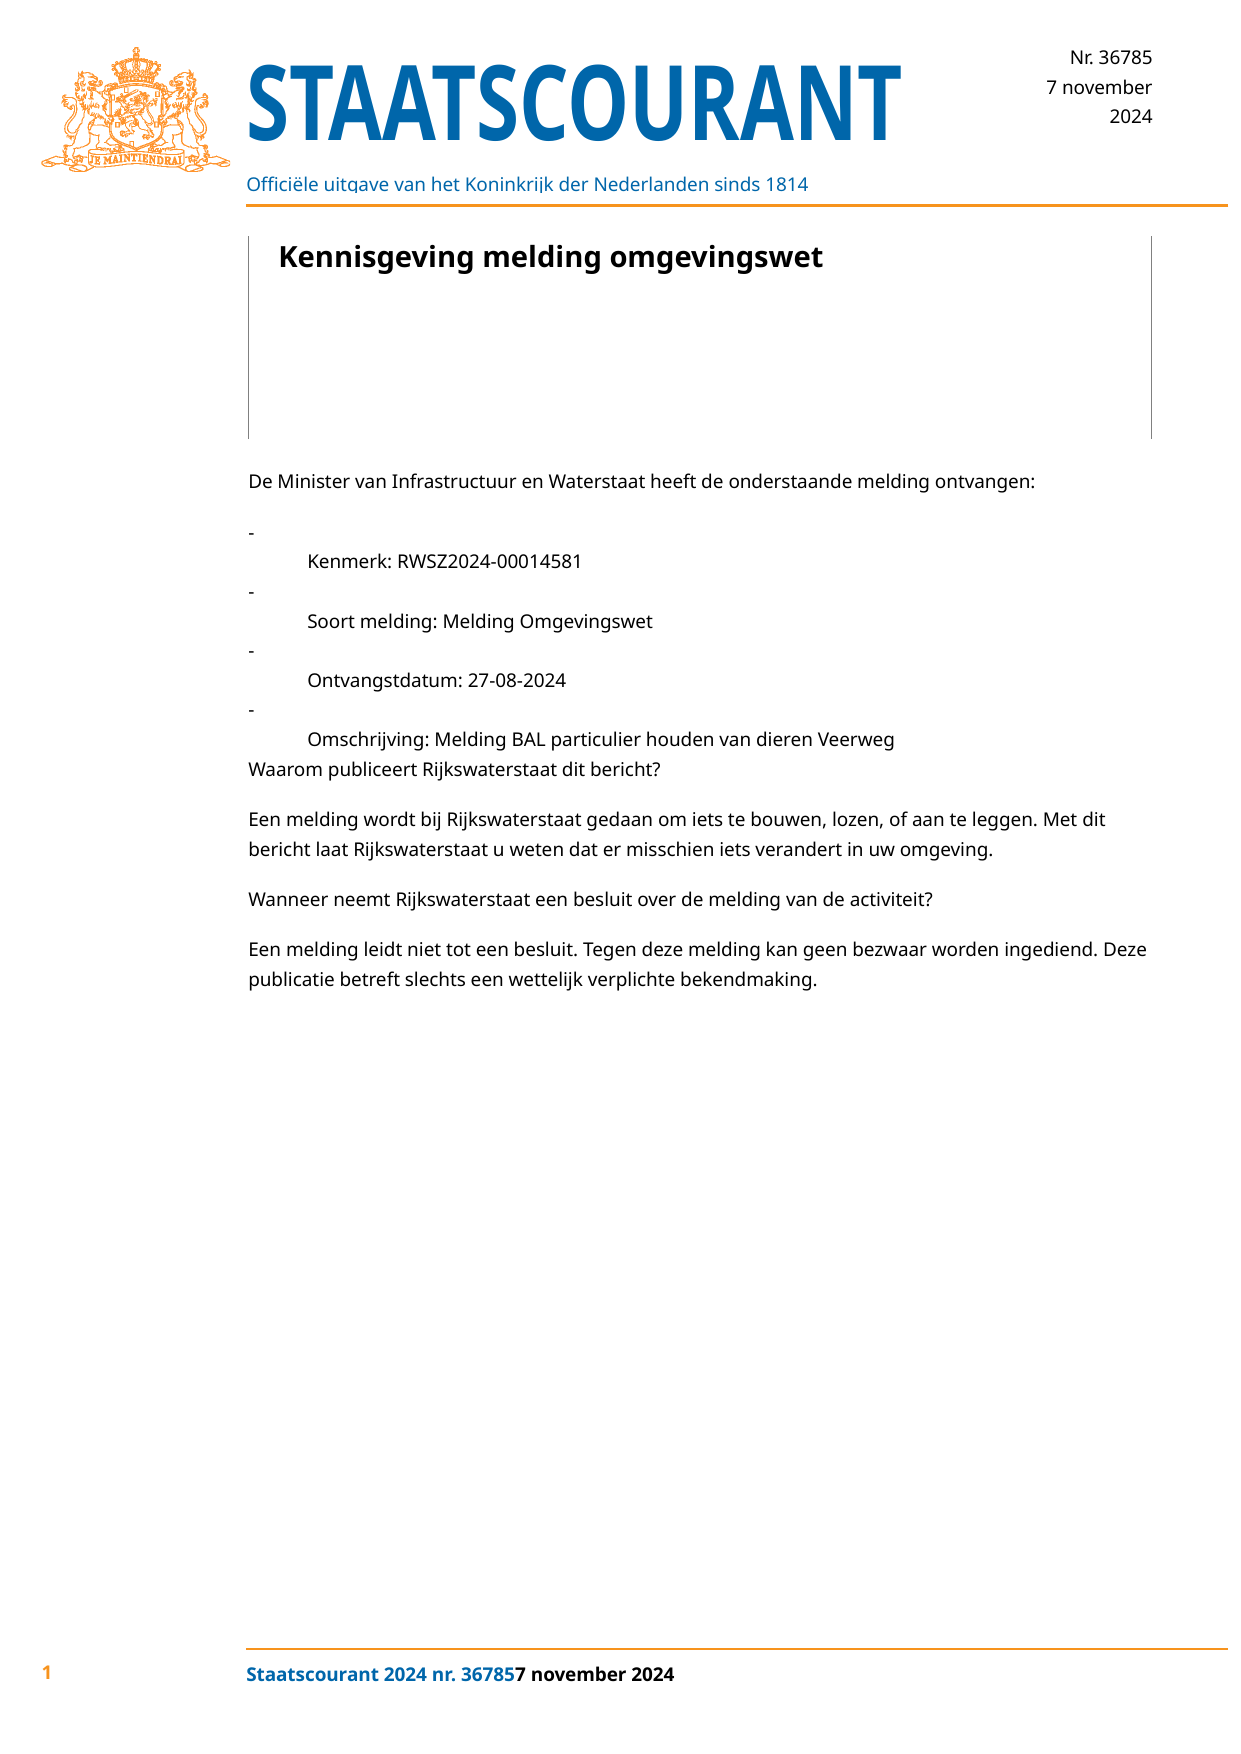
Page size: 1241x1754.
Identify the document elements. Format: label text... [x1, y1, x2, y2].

text Een melding leidt niet tot een besluit. Tegen deze melding kan geen bezwaar worden ingediend. Deze publicatie betreft slechts een wettelijk verplichte bekendmaking. [248, 937, 1152, 992]
picture [912, 236, 1090, 414]
text Wanneer neemt Rijkswaterstaat een besluit over de melding van de activiteit? [248, 886, 1152, 912]
picture [41, 47, 231, 172]
table_header Kennisgeving melding omgevingswet [249, 236, 850, 439]
text Een melding wordt bij Rijkswaterstaat gedaan om iets te bouwen, lozen, of aan te leggen. Met dit bericht laat Rijkswaterstaat u weten dat er misschien iets verandert in uw omgeving. [248, 806, 1152, 861]
table_header [850, 236, 912, 413]
table_header [850, 414, 1151, 439]
table_header [1090, 236, 1151, 413]
list Kenmerk: RWSZ2024-00014581 [248, 549, 1152, 574]
text De Minister van Infrastructuur en Waterstaat heeft de onderstaande melding ontvangen: [248, 469, 1152, 494]
list Ontvangstdatum: 27-08-2024 [248, 667, 1152, 693]
text Waarom publiceert Rijkswaterstaat dit bericht? [248, 756, 1152, 781]
list Omschrijving: Melding BAL particulier houden van dieren Veerweg [248, 726, 1152, 752]
list Soort melding: Melding Omgevingswet [248, 608, 1152, 633]
